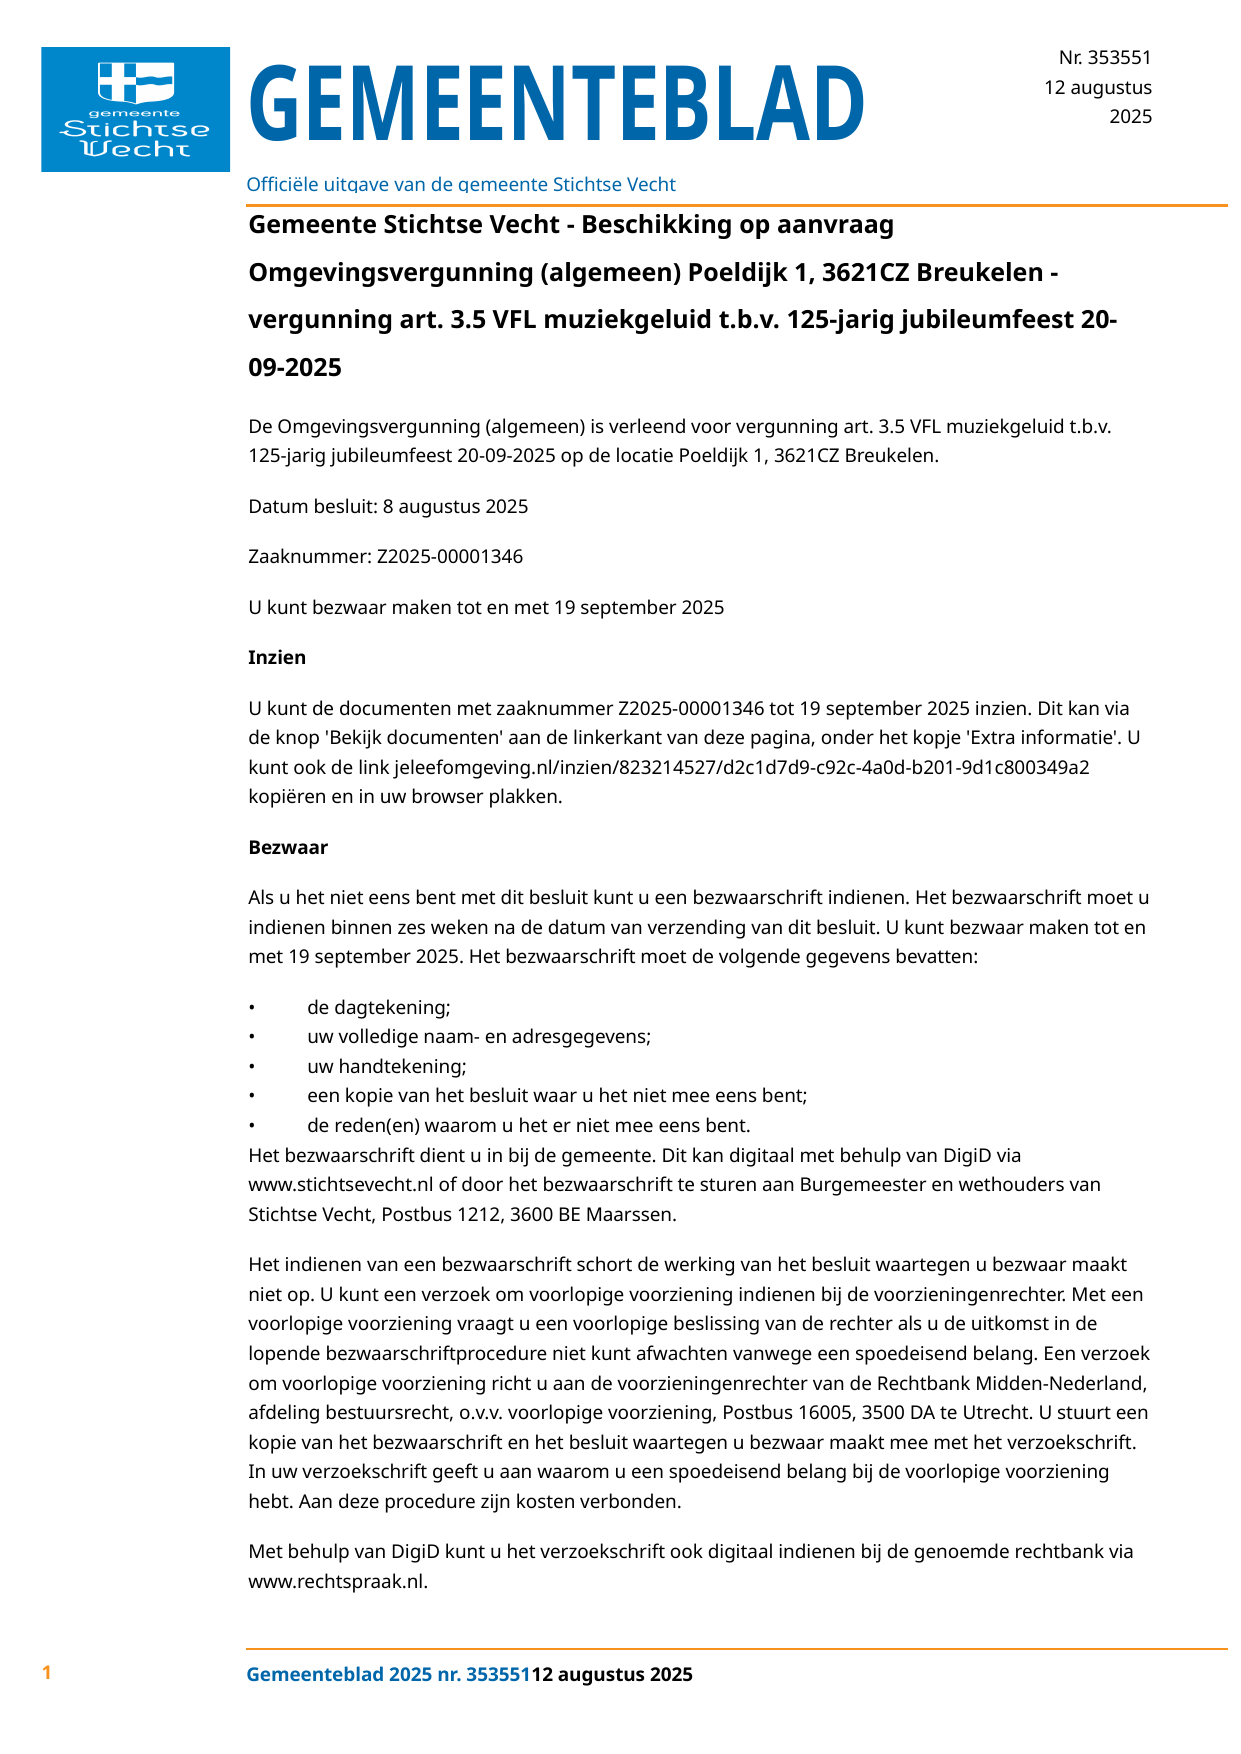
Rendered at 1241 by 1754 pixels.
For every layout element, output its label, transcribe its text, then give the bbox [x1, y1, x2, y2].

text Het bezwaarschrift dient u in bij de gemeente. Dit kan digitaal met behulp van DigiD via www.stichtsevecht.nl of door het bezwaarschrift te sturen aan Burgemeester en wethouders van Stichtse Vecht, Postbus 1212, 3600 BE Maarssen. [248, 1142, 1152, 1227]
list uw handtekening; [248, 1053, 1152, 1079]
text De Omgevingsvergunning (algemeen) is verleend voor vergunning art. 3.5 VFL muziekgeluid t.b.v. 125-jarig jubileumfeest 20-09-2025 op de locatie Poeldijk 1, 3621CZ Breukelen. [248, 413, 1152, 468]
list de reden(en) waarom u het er niet mee eens bent. [248, 1112, 1152, 1138]
text U kunt bezwaar maken tot en met 19 september 2025 [248, 594, 1152, 620]
text Zaaknummer: Z2025-00001346 [248, 543, 1152, 569]
picture [137, 63, 174, 103]
text U kunt de documenten met zaaknummer Z2025-00001346 tot 19 september 2025 inzien. Dit kan via de knop 'Bekijk documenten' aan de linkerkant van deze pagina, onder het kopje 'Extra informatie'. U kunt ook de link jeleefomgeving.nl/inzien/823214527/d2c1d7d9-c92c-4a0d-b201-9d1c800349a2 kopiëren en in uw browser plakken. [248, 695, 1152, 809]
text Gemeente Stichtse Vecht - Beschikking op aanvraag Omgevingsvergunning (algemeen) Poeldijk 1, 3621CZ Breukelen - vergunning art. 3.5 VFL muziekgeluid t.b.v. 125-jarig jubileumfeest 20-09-2025 [248, 207, 1152, 384]
list de dagtekening; [248, 994, 1152, 1020]
text Inzien [248, 644, 1152, 670]
text Datum besluit: 8 augustus 2025 [248, 493, 1152, 519]
text Bezwaar [248, 834, 1152, 860]
text Met behulp van DigiD kunt u het verzoekschrift ook digitaal indienen bij de genoemde rechtbank via www.rechtspraak.nl. [248, 1538, 1152, 1594]
text Het indienen van een bezwaarschrift schort de werking van het besluit waartegen u bezwaar maakt niet op. U kunt een verzoek om voorlopige voorziening indienen bij de voorzieningenrechter. Met een voorlopige voorziening vraagt u een voorlopige beslissing van de rechter als u de uitkomst in de lopende bezwaarschriftprocedure niet kunt afwachten vanwege een spoedeisend belang. Een verzoek om voorlopige voorziening richt u aan de voorzieningenrechter van de Rechtbank Midden-Nederland, afdeling bestuursrecht, o.v.v. voorlopige voorziening, Postbus 16005, 3500 DA te Utrecht. U stuurt een kopie van het bezwaarschrift en het besluit waartegen u bezwaar maakt mee met het verzoekschrift. In uw verzoekschrift geeft u aan waarom u een spoedeisend belang bij de voorlopige voorziening hebt. Aan deze procedure zijn kosten verbonden. [248, 1251, 1152, 1514]
list uw volledige naam- en adresgegevens; [248, 1023, 1152, 1049]
list een kopie van het besluit waar u het niet mee eens bent; [248, 1083, 1152, 1108]
text Als u het niet eens bent met dit besluit kunt u een bezwaarschrift indienen. Het bezwaarschrift moet u indienen binnen zes weken na de datum van verzending van dit besluit. U kunt bezwaar maken tot en met 19 september 2025. Het bezwaarschrift moet de volgende gegevens bevatten: [248, 884, 1152, 969]
picture [99, 63, 135, 101]
